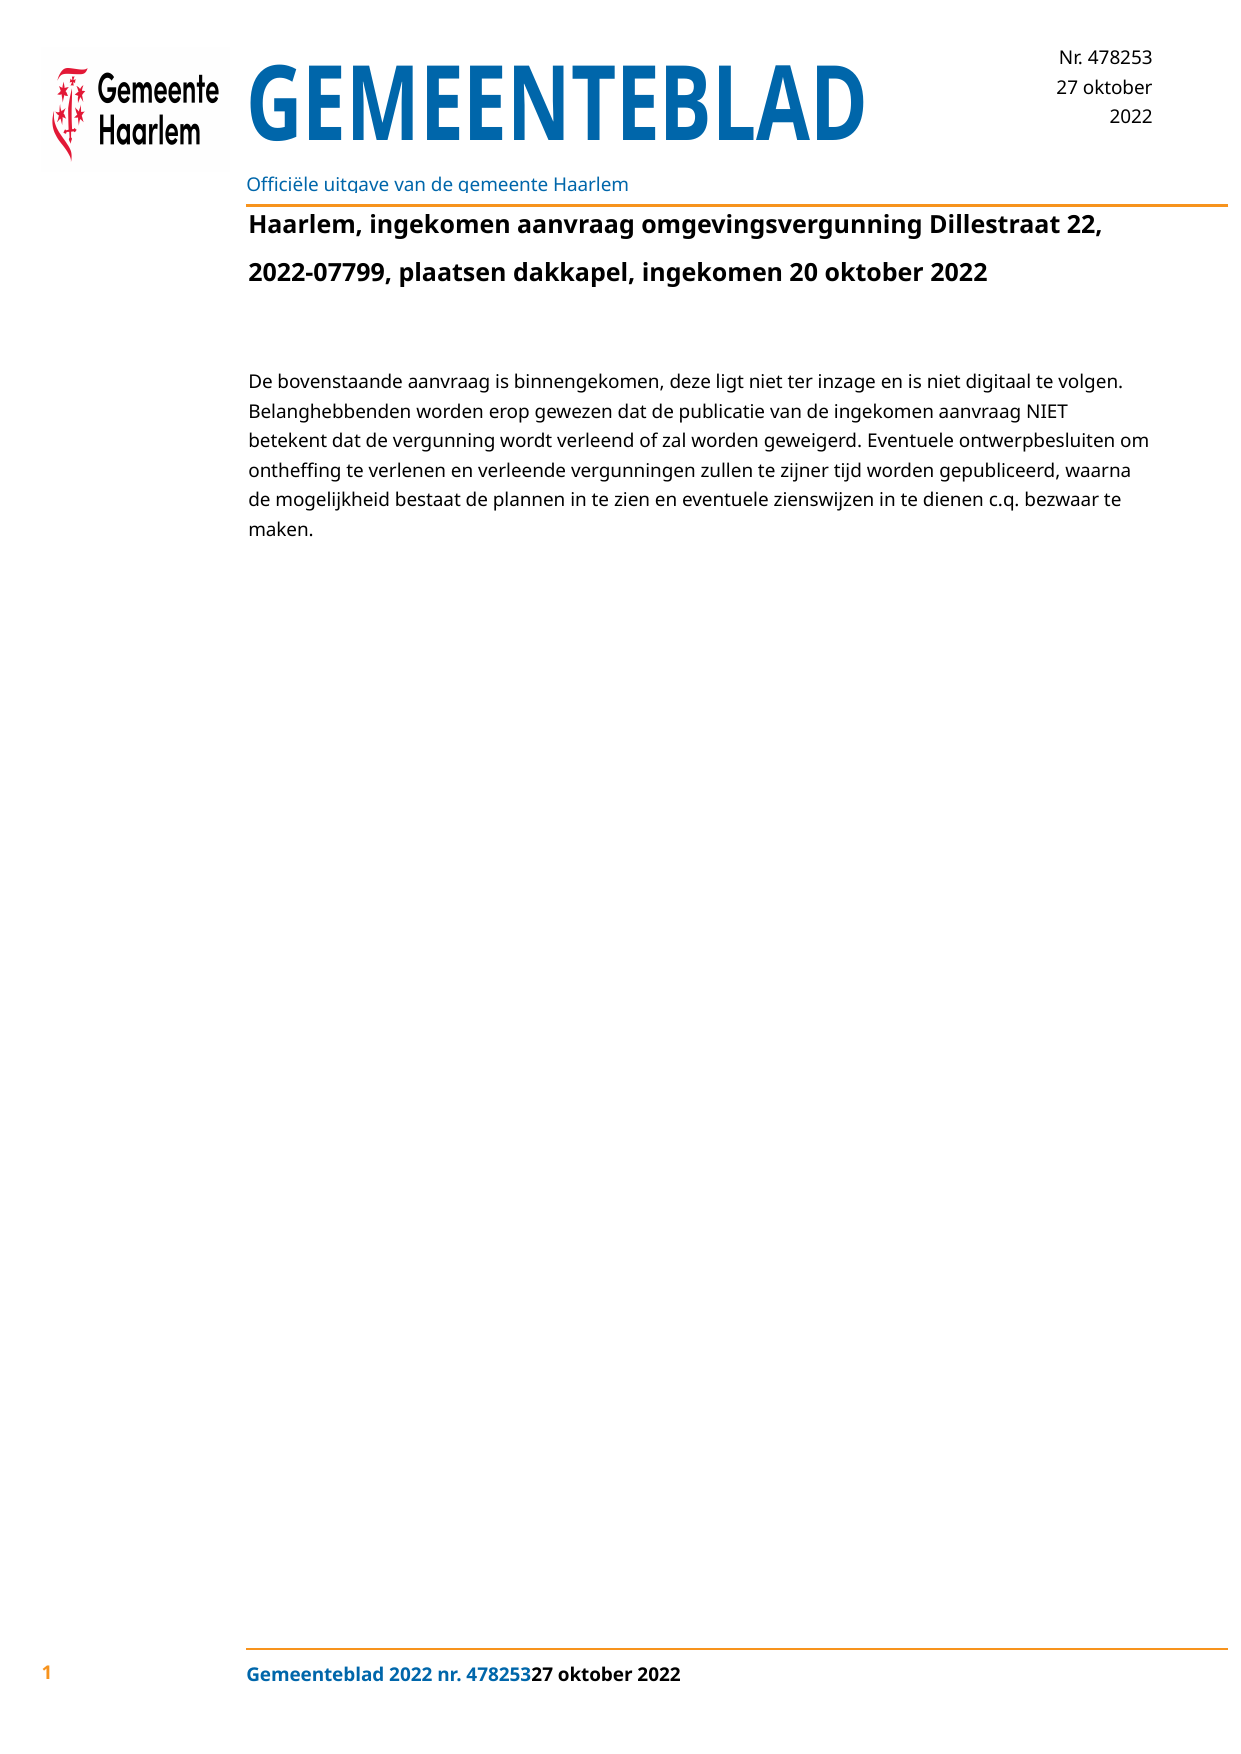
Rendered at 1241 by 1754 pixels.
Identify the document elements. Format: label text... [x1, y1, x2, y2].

text Haarlem, ingekomen aanvraag omgevingsvergunning Dillestraat 22, 2022-07799, plaatsen dakkapel, ingekomen 20 oktober 2022 [248, 207, 1152, 288]
picture [41, 47, 231, 172]
text De bovenstaande aanvraag is binnengekomen, deze ligt niet ter inzage en is niet digitaal te volgen. Belanghebbenden worden erop gewezen dat de publicatie van de ingekomen aanvraag NIET betekent dat de vergunning wordt verleend of zal worden geweigerd. Eventuele ontwerpbesluiten om ontheffing te verlenen en verleende vergunningen zullen te zijner tijd worden gepubliceerd, waarna de mogelijkheid bestaat de plannen in te zien en eventuele zienswijzen in te dienen c.q. bezwaar te maken. [248, 368, 1152, 542]
